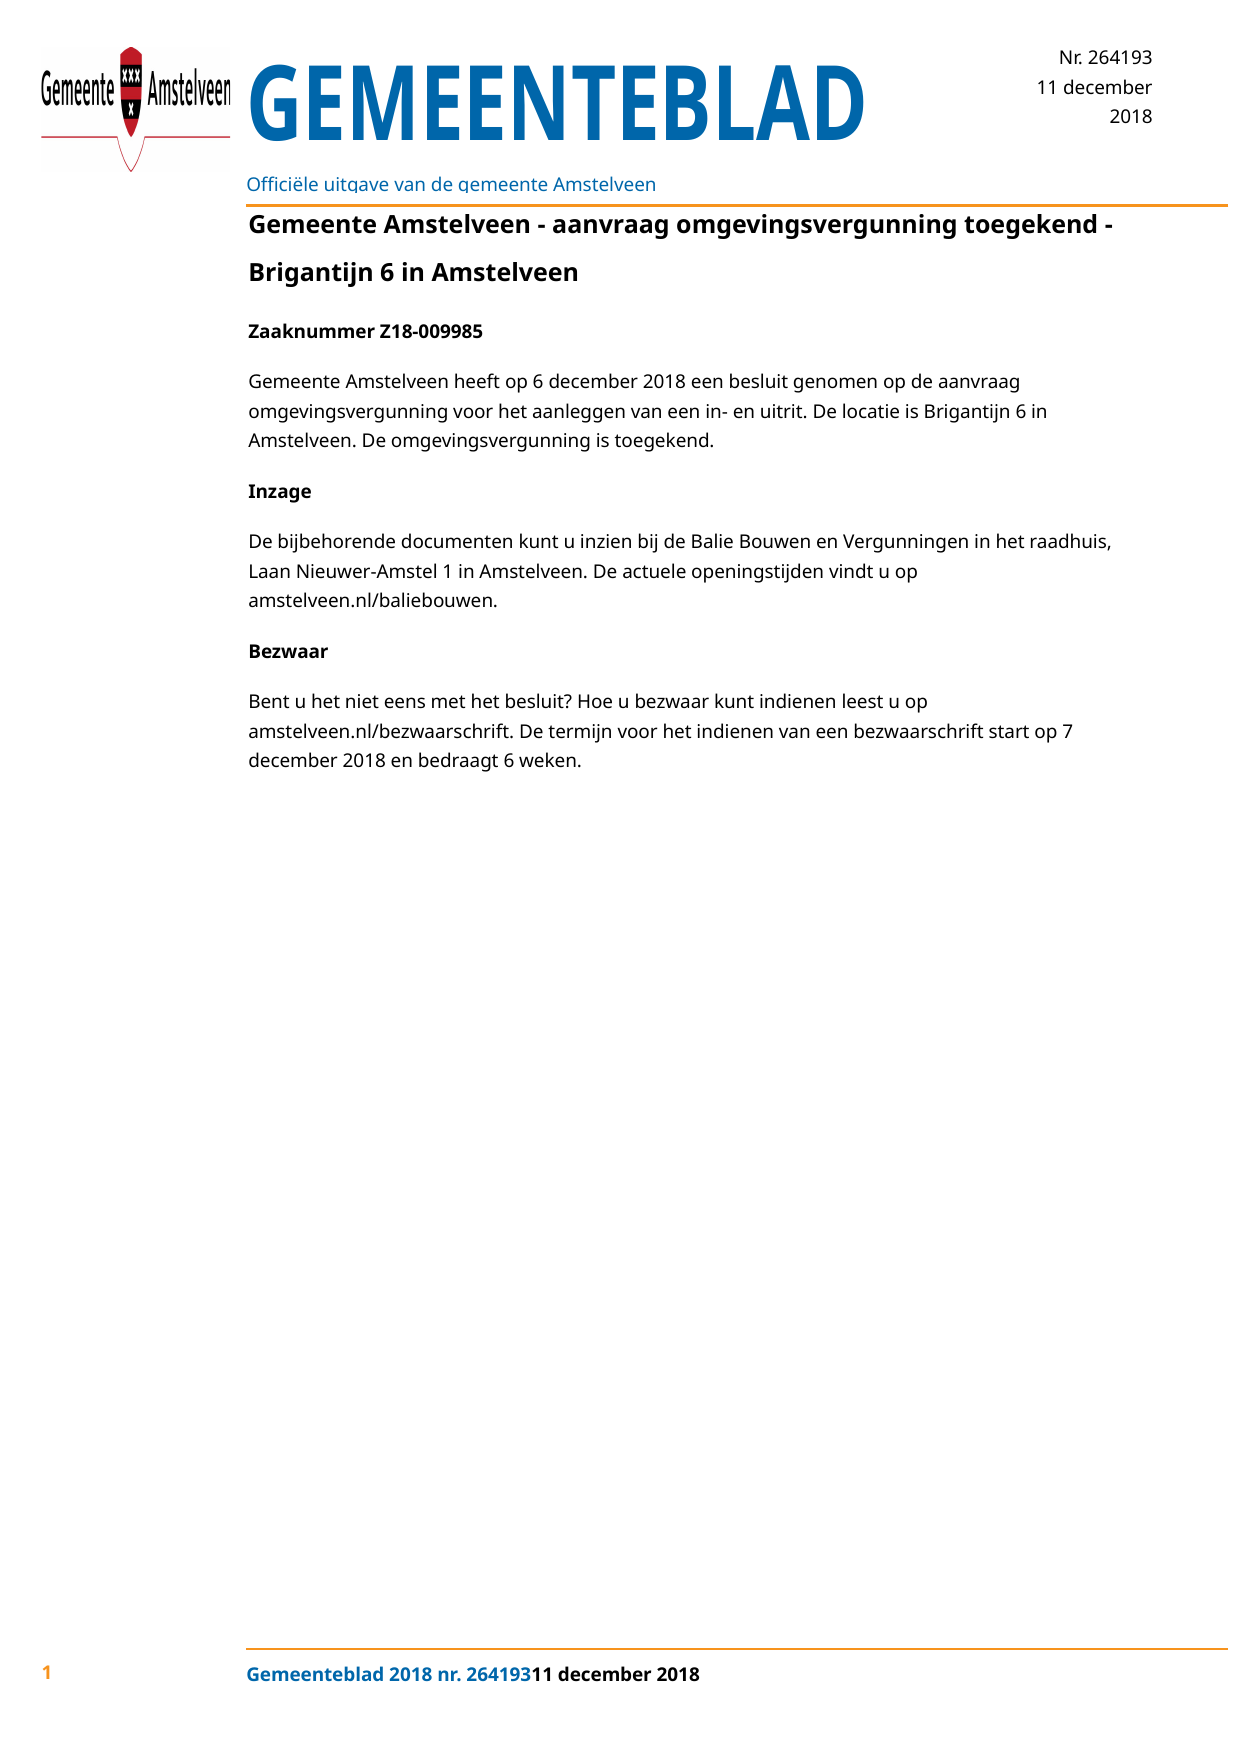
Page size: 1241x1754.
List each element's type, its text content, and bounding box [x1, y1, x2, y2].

text Zaaknummer Z18-009985 [248, 318, 1152, 344]
text De bijbehorende documenten kunt u inzien bij de Balie Bouwen en Vergunningen in het raadhuis, Laan Nieuwer-Amstel 1 in Amstelveen. De actuele openingstijden vindt u op amstelveen.nl/baliebouwen. [248, 528, 1152, 613]
text Bent u het niet eens met het besluit? Hoe u bezwaar kunt indienen leest u op amstelveen.nl/bezwaarschrift. De termijn voor het indienen van een bezwaarschrift start op 7 december 2018 en bedraagt 6 weken. [248, 688, 1152, 773]
text Bezwaar [248, 638, 1152, 664]
text Inzage [248, 478, 1152, 504]
text Gemeente Amstelveen - aanvraag omgevingsvergunning toegekend - Brigantijn 6 in Amstelveen [248, 207, 1152, 288]
picture [41, 47, 231, 172]
text Gemeente Amstelveen heeft op 6 december 2018 een besluit genomen op de aanvraag omgevingsvergunning voor het aanleggen van een in- en uitrit. De locatie is Brigantijn 6 in Amstelveen. De omgevingsvergunning is toegekend. [248, 368, 1152, 453]
